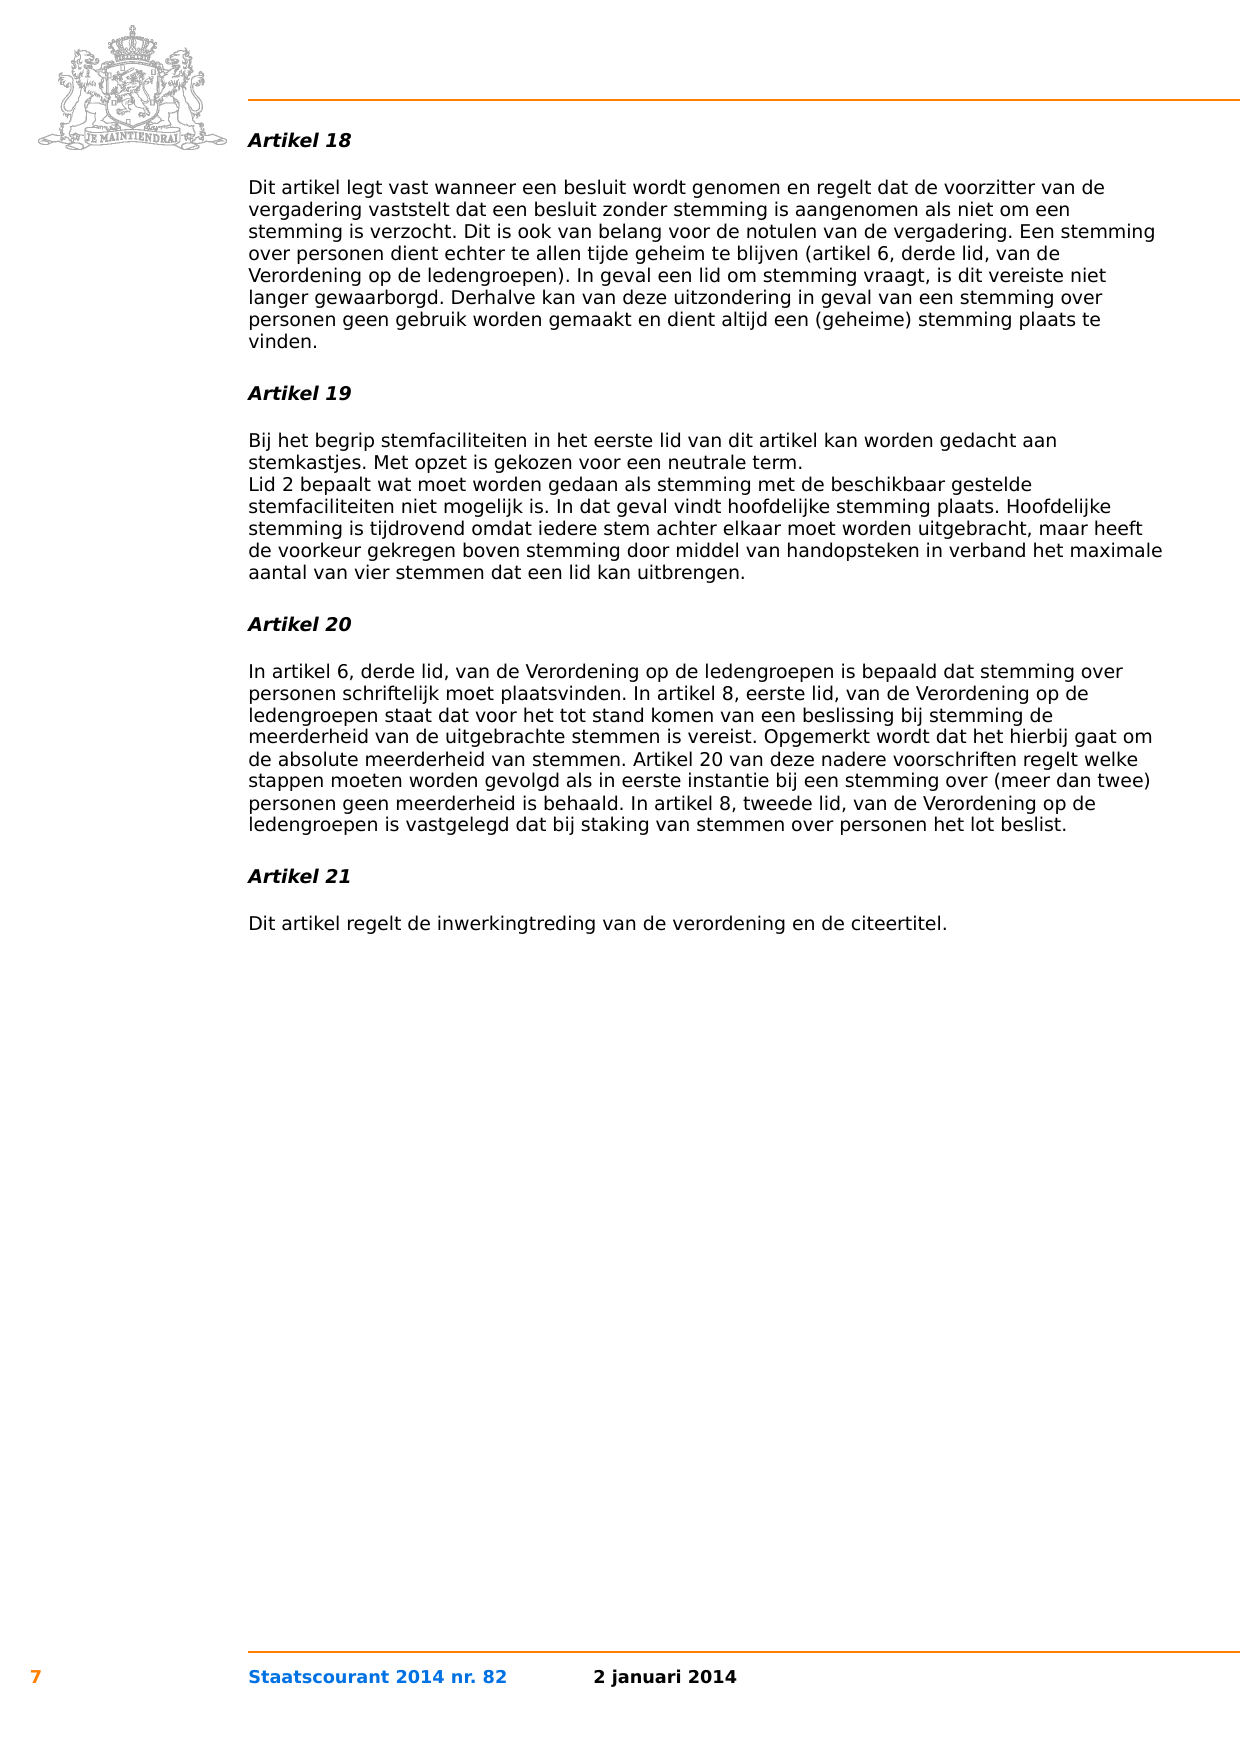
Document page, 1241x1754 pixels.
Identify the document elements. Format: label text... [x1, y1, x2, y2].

picture [38, 25, 227, 150]
text In artikel 6, derde lid, van de Verordening op de ledengroepen is bepaald dat stemming over personen schriftelijk moet plaatsvinden. In artikel 8, eerste lid, van de Verordening op de ledengroepen staat dat voor het tot stand komen van een beslissing bij stemming de meerderheid van de uitgebrachte stemmen is vereist. Opgemerkt wordt dat het hierbij gaat om de absolute meerderheid van stemmen. Artikel 20 van deze nadere voorschriften regelt welke stappen moeten worden gevolgd als in eerste instantie bij een stemming over (meer dan twee) personen geen meerderheid is behaald. In artikel 8, tweede lid, van de Verordening op de ledengroepen is vastgelegd dat bij staking van stemmen over personen het lot beslist. [248, 661, 1163, 836]
subtitle Artikel 21 [248, 866, 1163, 888]
text Lid 2 bepaalt wat moet worden gedaan als stemming met de beschikbaar gestelde stemfaciliteiten niet mogelijk is. In dat geval vindt hoofdelijke stemming plaats. Hoofdelijke stemming is tijdrovend omdat iedere stem achter elkaar moet worden uitgebracht, maar heeft de voorkeur gekregen boven stemming door middel van handopsteken in verband het maximale aantal van vier stemmen dat een lid kan uitbrengen. [248, 474, 1163, 583]
subtitle Artikel 18 [248, 130, 1163, 152]
text Dit artikel regelt de inwerkingtreding van de verordening en de citeertitel. [248, 913, 1163, 935]
text Dit artikel legt vast wanneer een besluit wordt genomen en regelt dat de voorzitter van de vergadering vaststelt dat een besluit zonder stemming is aangenomen als niet om een stemming is verzocht. Dit is ook van belang voor de notulen van de vergadering. Een stemming over personen dient echter te allen tijde geheim te blijven (artikel 6, derde lid, van de Verordening op de ledengroepen). In geval een lid om stemming vraagt, is dit vereiste niet langer gewaarborgd. Derhalve kan van deze uitzondering in geval van een stemming over personen geen gebruik worden gemaakt en dient altijd een (geheime) stemming plaats te vinden. [248, 177, 1163, 353]
subtitle Artikel 19 [248, 383, 1163, 405]
subtitle Artikel 20 [248, 613, 1163, 636]
text Bij het begrip stemfaciliteiten in het eerste lid van dit artikel kan worden gedacht aan stemkastjes. Met opzet is gekozen voor een neutrale term. [248, 430, 1163, 474]
